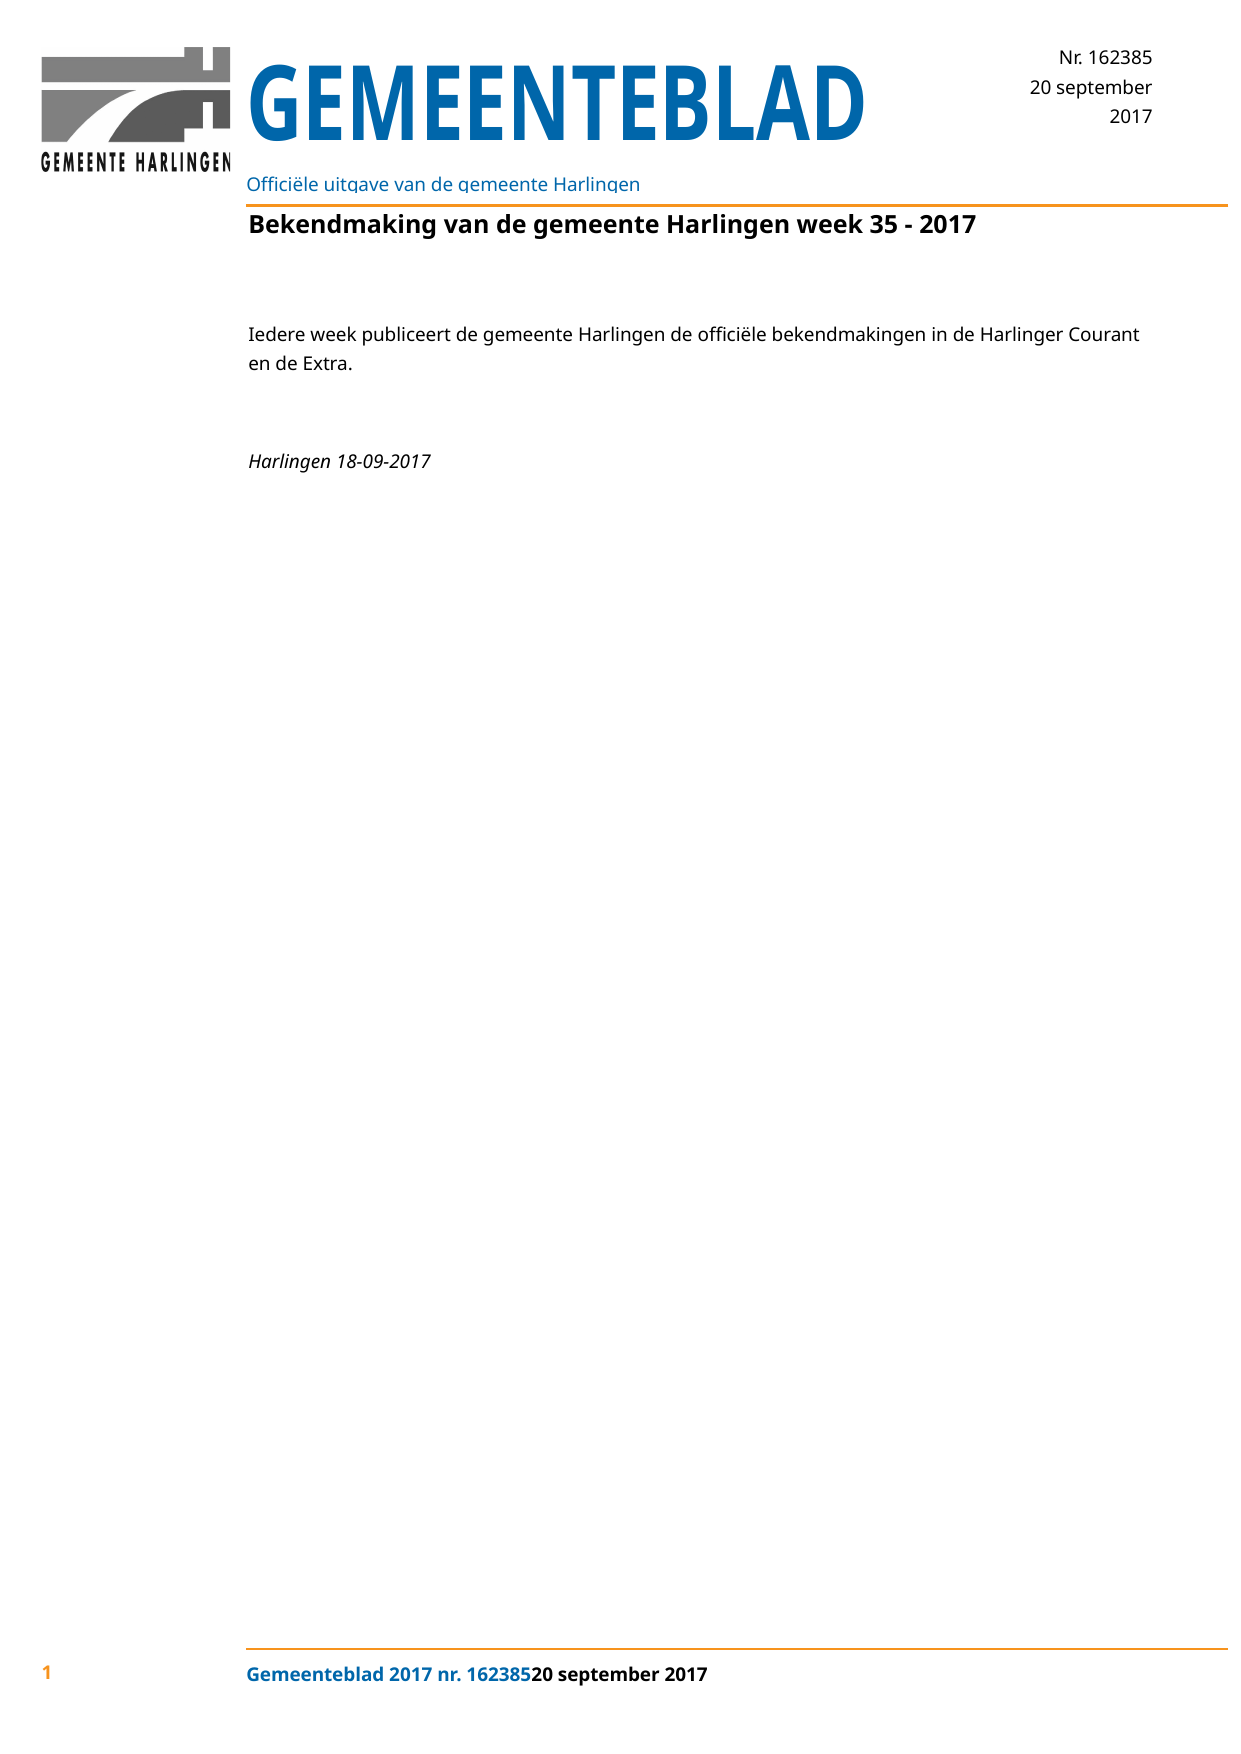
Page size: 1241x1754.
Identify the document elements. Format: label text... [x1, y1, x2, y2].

picture [41, 47, 231, 172]
text Bekendmaking van de gemeente Harlingen week 35 - 2017 [248, 207, 1152, 241]
text Harlingen 18-09-2017 [248, 448, 1152, 474]
text Iedere week publiceert de gemeente Harlingen de officiële bekendmakingen in de Harlinger Courant en de Extra. [248, 321, 1152, 376]
